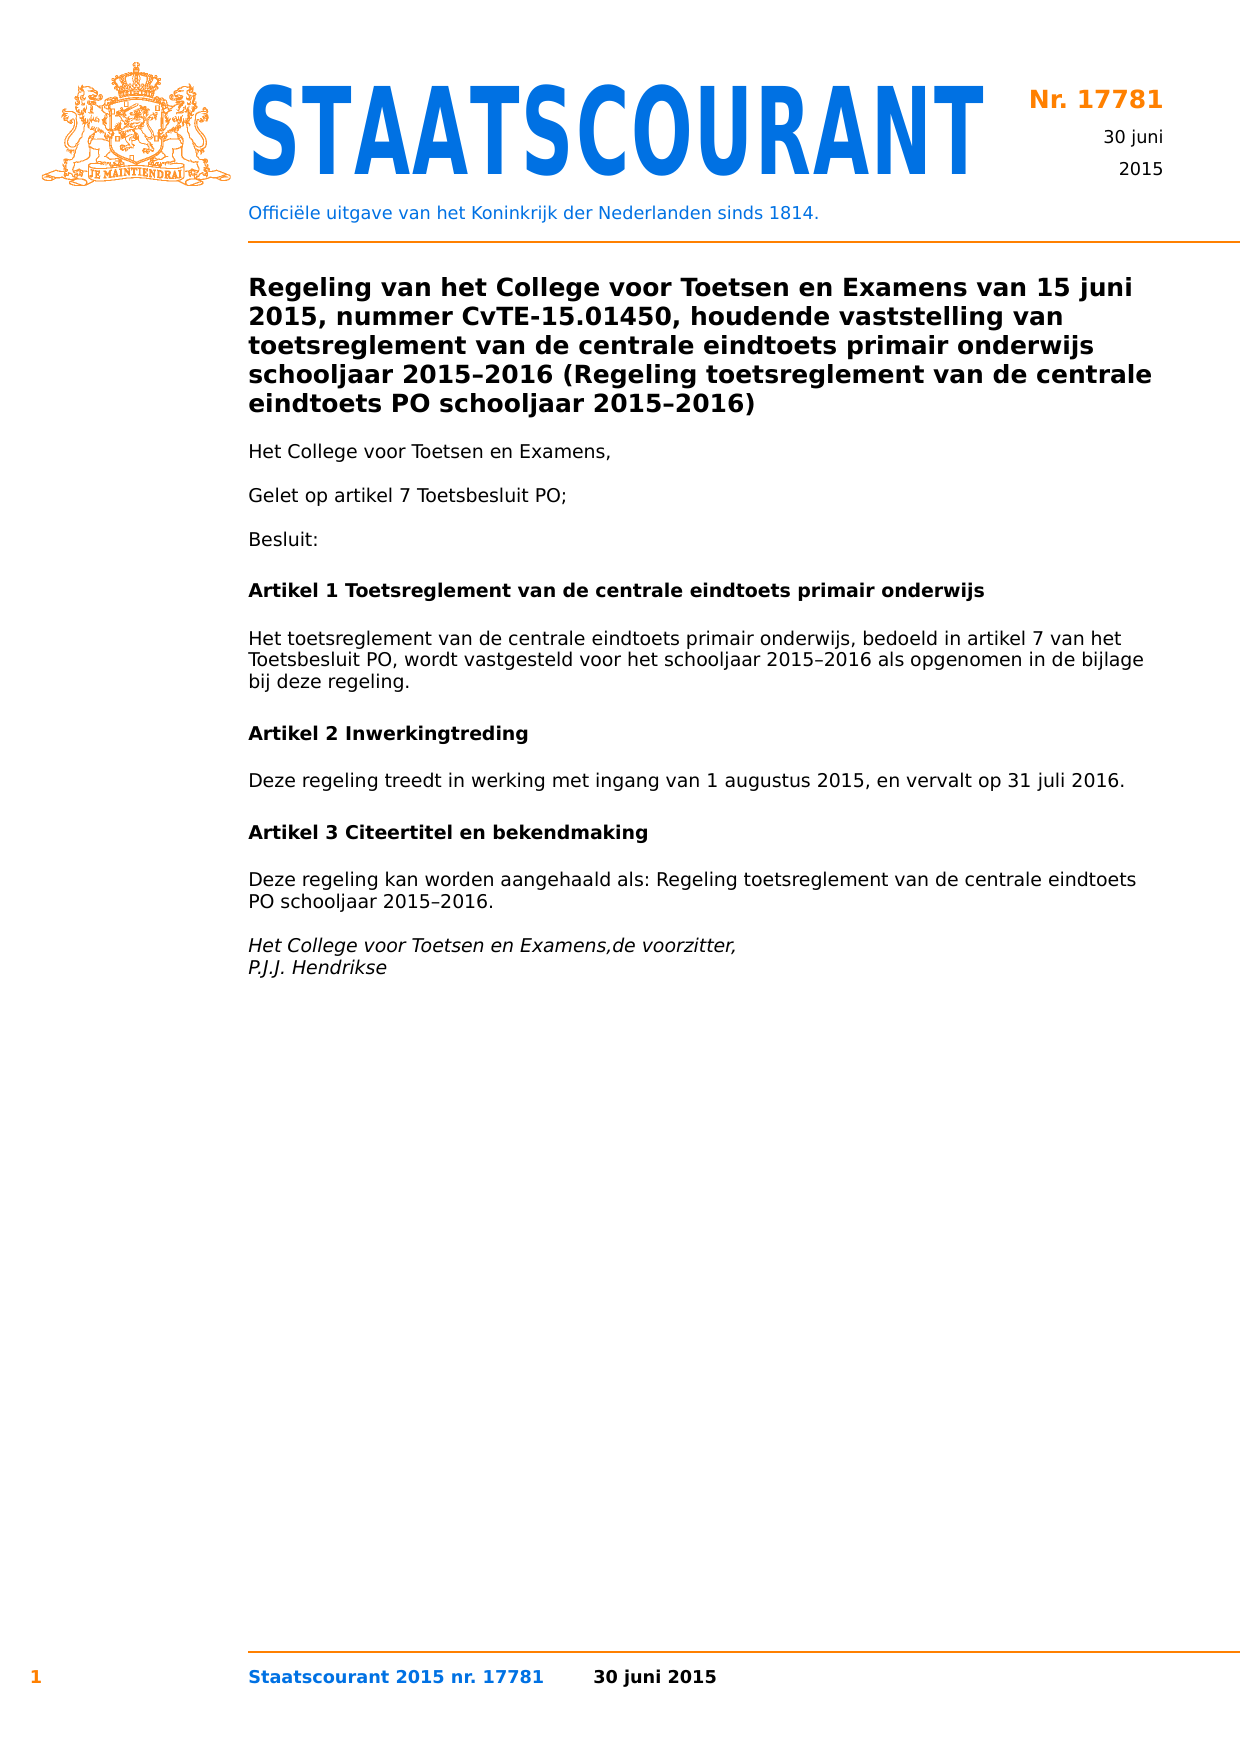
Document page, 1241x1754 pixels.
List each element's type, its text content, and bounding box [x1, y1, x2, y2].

table_header STAATSCOURANT [248, 62, 998, 203]
text Besluit: [248, 528, 1163, 550]
subtitle Regeling van het College voor Toetsen en Examens van 15 juni 2015, nummer CvTE-15.01450, houdende vaststelling van toetsreglement van de centrale eindtoets primair onderwijs schooljaar 2015–2016 (Regeling toetsreglement van de centrale eindtoets PO schooljaar 2015–2016) [248, 273, 1163, 419]
table_cell 2015 [998, 153, 1240, 203]
text Het College voor Toetsen en Examens, [248, 441, 1163, 463]
table_header Nr. 17781 [998, 62, 1240, 121]
text Het College voor Toetsen en Examens,de voorzitter, P.J.J. Hendrikse [248, 935, 1163, 979]
table_cell 30 juni [998, 121, 1240, 153]
table_header [25, 62, 248, 241]
text Gelet op artikel 7 Toetsbesluit PO; [248, 484, 1163, 507]
text Het toetsreglement van de centrale eindtoets primair onderwijs, bedoeld in artikel 7 van het Toetsbesluit PO, wordt vastgesteld voor het schooljaar 2015–2016 als opgenomen in de bijlage bij deze regeling. [248, 627, 1163, 693]
text Deze regeling kan worden aangehaald als: Regeling toetsreglement van de centrale eindtoets PO schooljaar 2015–2016. [248, 869, 1163, 913]
table_cell Officiële uitgave van het Koninkrijk der Nederlanden sinds 1814. [248, 203, 1240, 241]
text Deze regeling treedt in werking met ingang van 1 augustus 2015, en vervalt op 31 juli 2016. [248, 770, 1163, 792]
subtitle Artikel 3 Citeertitel en bekendmaking [248, 822, 1163, 844]
subtitle Artikel 2 Inwerkingtreding [248, 723, 1163, 745]
subtitle Artikel 1 Toetsreglement van de centrale eindtoets primair onderwijs [248, 580, 1163, 602]
picture [41, 62, 231, 186]
